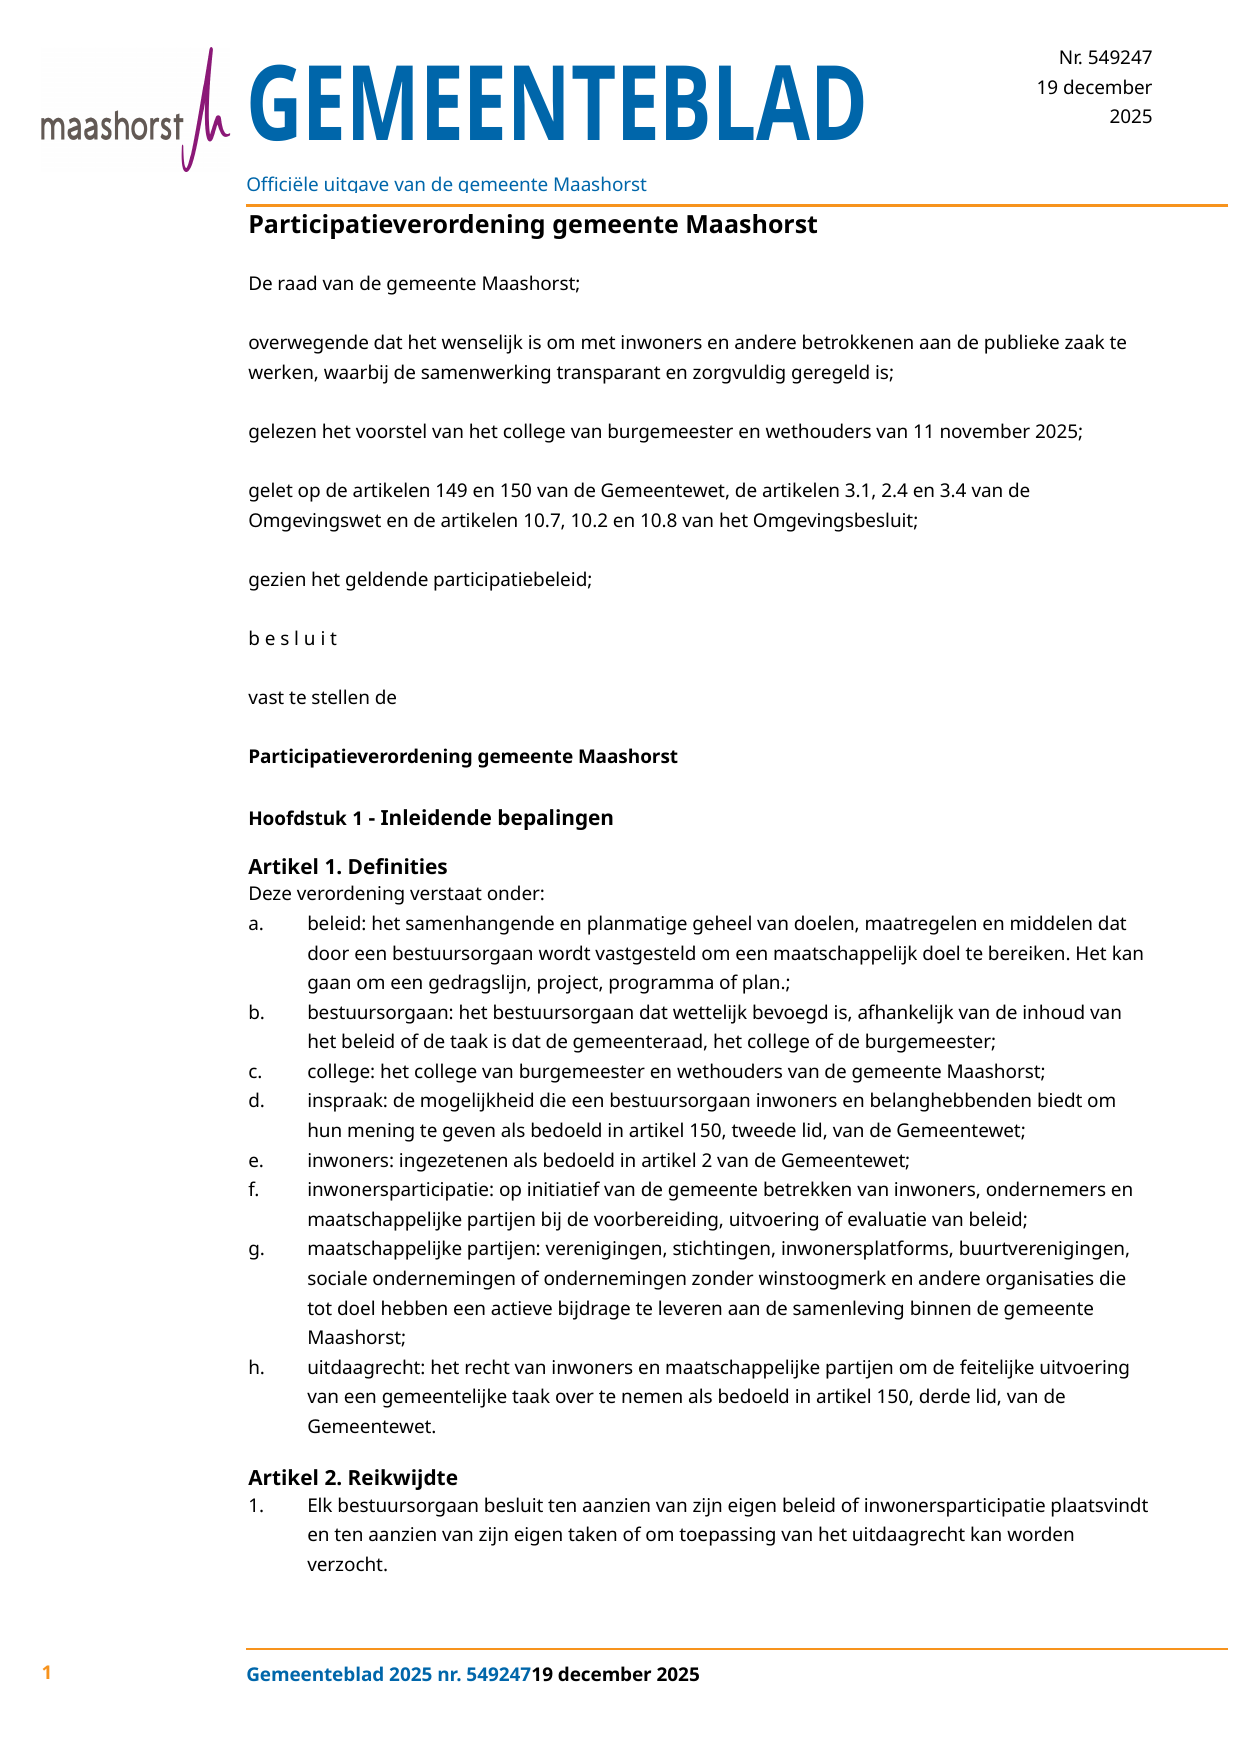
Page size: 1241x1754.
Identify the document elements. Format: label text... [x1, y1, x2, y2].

text De raad van de gemeente Maashorst; [248, 270, 1152, 296]
list college: het college van burgemeester en wethouders van de gemeente Maashorst; [248, 1058, 1152, 1084]
list inspraak: de mogelijkheid die een bestuursorgaan inwoners en belanghebbenden biedt om hun mening te geven als bedoeld in artikel 150, tweede lid, van de Gemeentewet; [248, 1088, 1152, 1143]
list maatschappelijke partijen: verenigingen, stichtingen, inwonersplatforms, buurtverenigingen, sociale ondernemingen of ondernemingen zonder winstoogmerk en andere organisaties die tot doel hebben een actieve bijdrage te leveren aan de samenleving binnen de gemeente Maashorst; [248, 1236, 1152, 1350]
list uitdaagrecht: het recht van inwoners en maatschappelijke partijen om de feitelijke uitvoering van een gemeentelijke taak over te nemen als bedoeld in artikel 150, derde lid, van de Gemeentewet. [248, 1354, 1152, 1439]
list beleid: het samenhangende en planmatige geheel van doelen, maatregelen en middelen dat door een bestuursorgaan wordt vastgesteld om een maatschappelijk doel te bereiken. Het kan gaan om een gedragslijn, project, programma of plan.; [248, 910, 1152, 995]
text Participatieverordening gemeente Maashorst [248, 207, 1152, 241]
list inwoners: ingezetenen als bedoeld in artikel 2 van de Gemeentewet; [248, 1147, 1152, 1172]
text overwegende dat het wenselijk is om met inwoners en andere betrokkenen aan de publieke zaak te werken, waarbij de samenwerking transparant en zorgvuldig geregeld is; [248, 329, 1152, 385]
text Deze verordening verstaat onder: [248, 881, 1152, 906]
text Artikel 1. Definities [248, 852, 1152, 881]
text gezien het geldende participatiebeleid; [248, 566, 1152, 592]
list bestuursorgaan: het bestuursorgaan dat wettelijk bevoegd is, afhankelijk van de inhoud van het beleid of de taak is dat de gemeenteraad, het college of de burgemeester; [248, 999, 1152, 1054]
text Artikel 2. Reikwijdte [248, 1463, 1152, 1492]
text b e s l u i t [248, 625, 1152, 651]
list Elk bestuursorgaan besluit ten aanzien van zijn eigen beleid of inwonersparticipatie plaatsvindt en ten aanzien van zijn eigen taken of om toepassing van het uitdaagrecht kan worden verzocht. [248, 1492, 1152, 1577]
text Hoofdstuk 1 - Inleidende bepalingen [248, 803, 1152, 831]
picture [41, 47, 231, 172]
text vast te stellen de [248, 684, 1152, 710]
list inwonersparticipatie: op initiatief van de gemeente betrekken van inwoners, ondernemers en maatschappelijke partijen bij de voorbereiding, uitvoering of evaluatie van beleid; [248, 1176, 1152, 1232]
text gelezen het voorstel van het college van burgemeester en wethouders van 11 november 2025; [248, 418, 1152, 444]
text gelet op de artikelen 149 en 150 van de Gemeentewet, de artikelen 3.1, 2.4 en 3.4 van de Omgevingswet en de artikelen 10.7, 10.2 en 10.8 van het Omgevingsbesluit; [248, 477, 1152, 533]
text Participatieverordening gemeente Maashorst [248, 744, 1152, 769]
